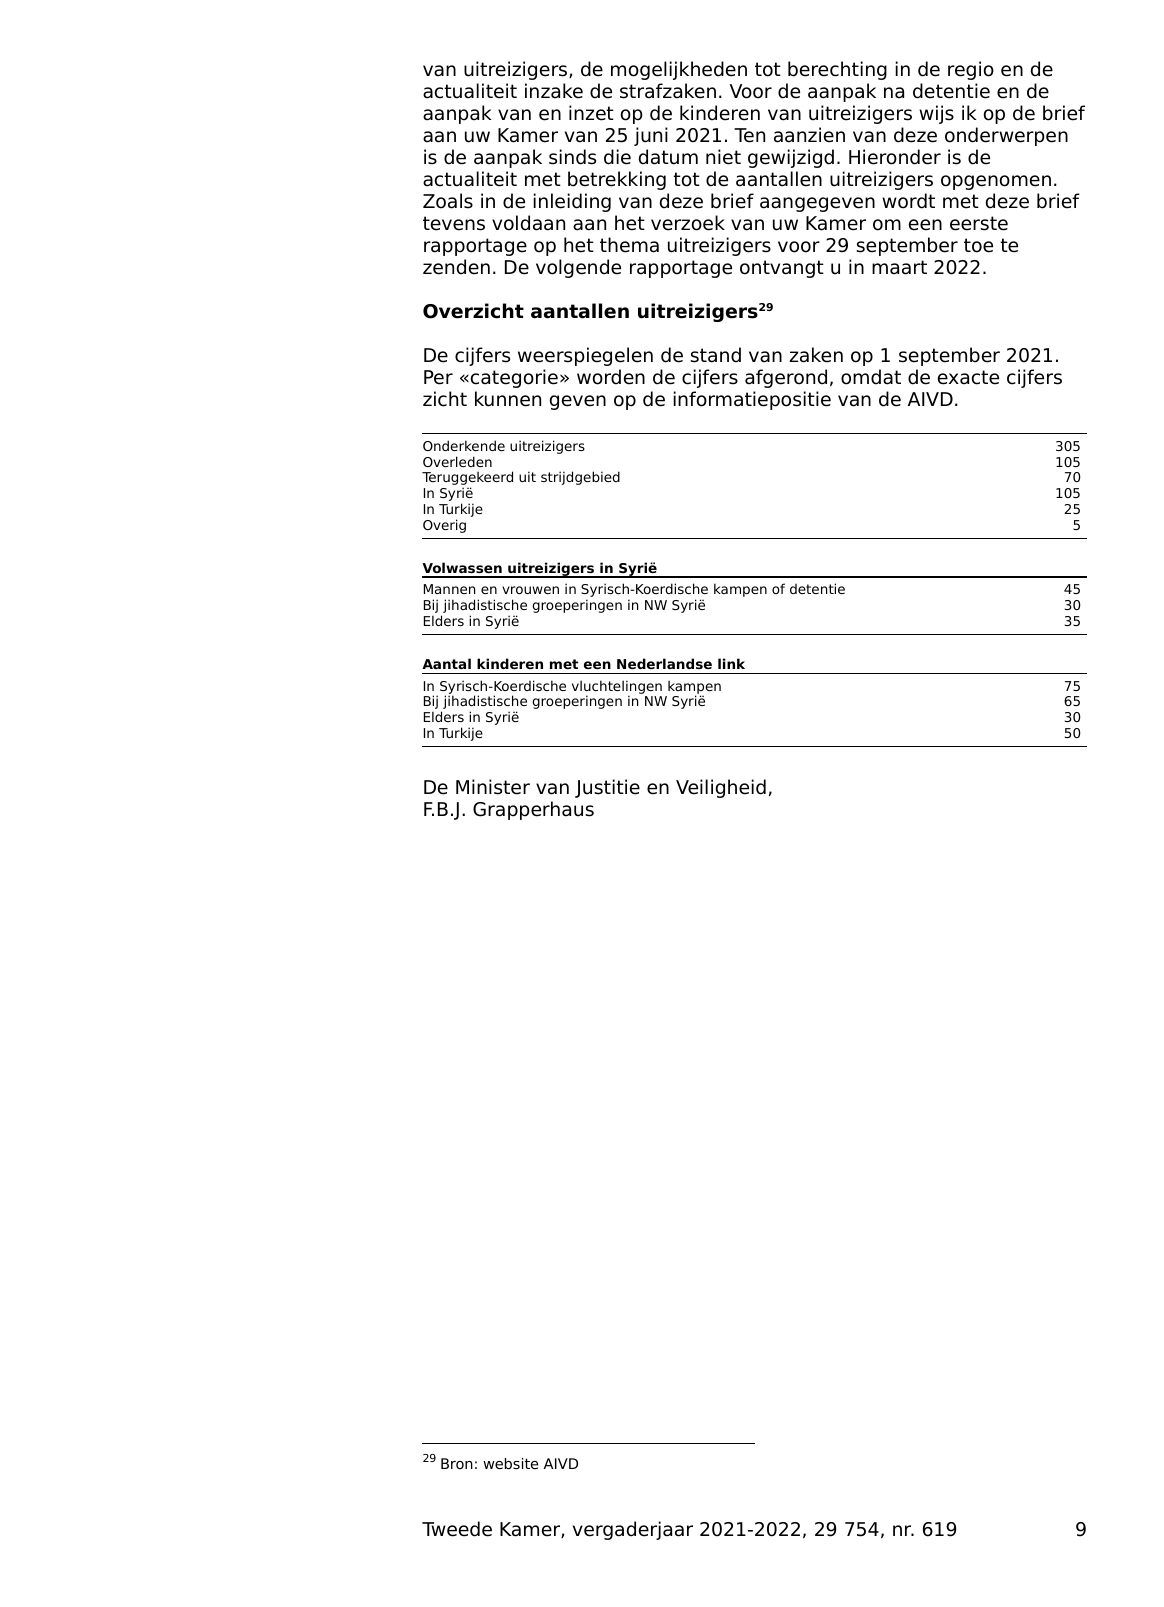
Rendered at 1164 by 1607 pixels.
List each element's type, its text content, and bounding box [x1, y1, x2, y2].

table_cell In Syrië [422, 486, 987, 502]
table_cell Teruggekeerd uit strijdgebied [422, 470, 987, 486]
table_cell 30 [988, 710, 1087, 726]
table_cell Bij jihadistische groeperingen in NW Syrië [422, 598, 987, 614]
text Bron: website AIVD [422, 1452, 1087, 1474]
table_cell 50 [988, 726, 1087, 746]
text De cijfers weerspiegelen de stand van zaken op 1 september 2021. Per «categorie» worden de cijfers afgerond, omdat de exacte cijfers zicht kunnen geven op de informatiepositie van de AIVD. [422, 345, 1087, 411]
table_cell In Turkije [422, 502, 987, 517]
table_cell 75 [988, 674, 1087, 694]
table_cell Elders in Syrië [422, 710, 987, 726]
table_cell Mannen en vrouwen in Syrisch-Koerdische kampen of detentie [422, 578, 987, 598]
table_cell Overleden [422, 455, 987, 470]
table_header 305 [988, 434, 1087, 454]
table_cell 35 [988, 614, 1087, 634]
table_cell 65 [988, 694, 1087, 710]
text van uitreizigers, de mogelijkheden tot berechting in de regio en de actualiteit inzake de strafzaken. Voor de aanpak na detentie en de aanpak van en inzet op de kinderen van uitreizigers wijs ik op de brief aan uw Kamer van 25 juni 2021. Ten aanzien van deze onderwerpen is de aanpak sinds die datum niet gewijzigd. Hieronder is de actualiteit met betrekking tot de aantallen uitreizigers opgenomen. Zoals in de inleiding van deze brief aangegeven wordt met deze brief tevens voldaan aan het verzoek van uw Kamer om een eerste rapportage op het thema uitreizigers voor 29 september toe te zenden. De volgende rapportage ontvangt u in maart 2022. [422, 59, 1087, 279]
table_cell In Turkije [422, 726, 987, 746]
table_cell 25 [988, 502, 1087, 517]
table_cell Overig [422, 518, 987, 538]
table_cell 105 [988, 486, 1087, 502]
table_cell 105 [988, 455, 1087, 470]
table_cell Bij jihadistische groeperingen in NW Syrië [422, 694, 987, 710]
table_cell 45 [988, 578, 1087, 598]
table_cell 70 [988, 470, 1087, 486]
table_header Volwassen uitreizigers in Syrië [422, 561, 1087, 576]
table_header Aantal kinderen met een Nederlandse link [422, 657, 1087, 673]
table_cell 5 [988, 518, 1087, 538]
table_cell In Syrisch-Koerdische vluchtelingen kampen [422, 674, 987, 694]
table_cell Elders in Syrië [422, 614, 987, 634]
subtitle Overzicht aantallen uitreizigers [422, 301, 1087, 323]
table_cell 30 [988, 598, 1087, 614]
table_header Onderkende uitreizigers [422, 434, 987, 454]
text De Minister van Justitie en Veiligheid, F.B.J. Grapperhaus [422, 777, 1087, 821]
